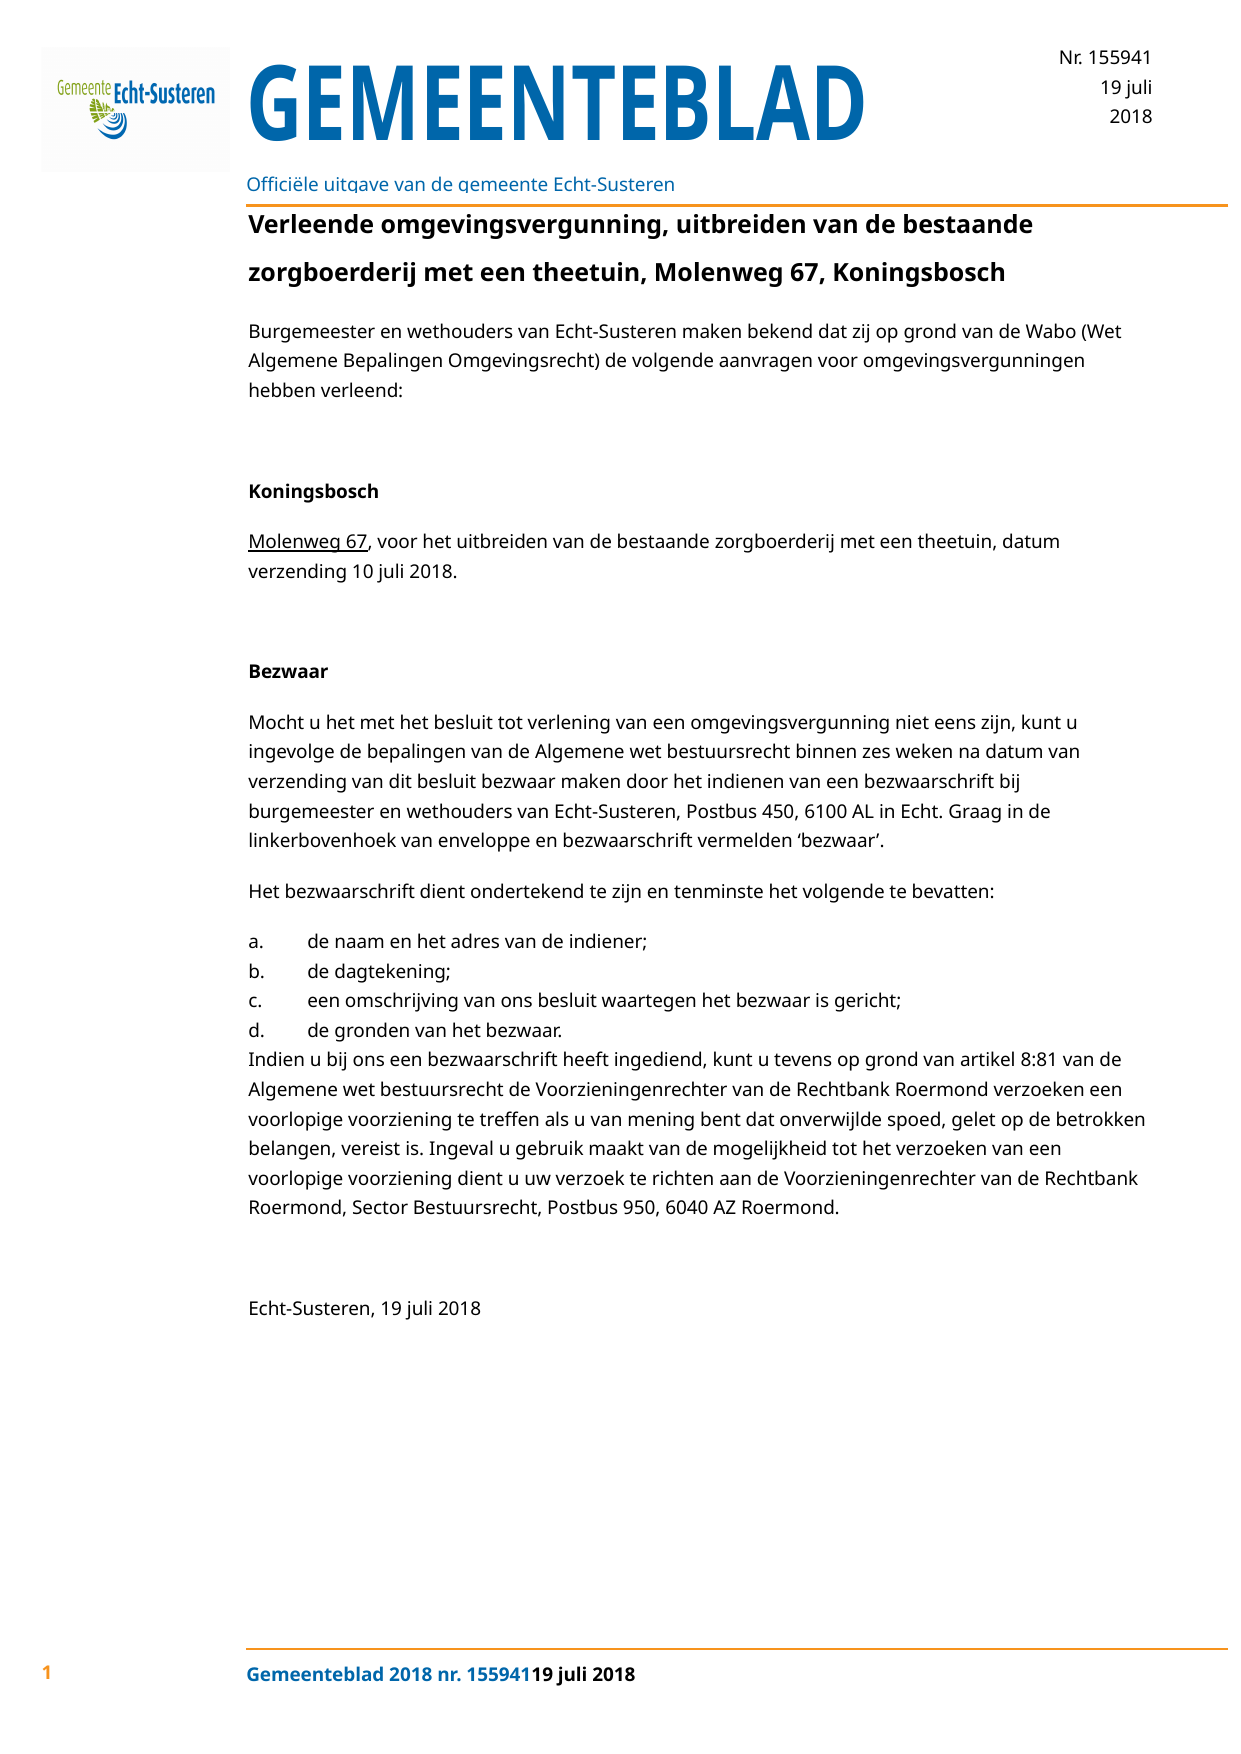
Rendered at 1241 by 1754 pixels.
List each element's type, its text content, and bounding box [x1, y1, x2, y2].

text Het bezwaarschrift dient ondertekend te zijn en tenminste het volgende te bevatten: [248, 878, 1152, 904]
list de dagtekening; [248, 958, 1152, 984]
list een omschrijving van ons besluit waartegen het bezwaar is gericht; [248, 987, 1152, 1013]
list de gronden van het bezwaar. [248, 1017, 1152, 1043]
list de naam en het adres van de indiener; [248, 928, 1152, 954]
text Echt-Susteren, 19 juli 2018 [248, 1295, 1152, 1321]
text Burgemeester en wethouders van Echt-Susteren maken bekend dat zij op grond van de Wabo (Wet Algemene Bepalingen Omgevingsrecht) de volgende aanvragen voor omgevingsvergunningen hebben verleend: [248, 318, 1152, 403]
text Koningsbosch [248, 478, 1152, 504]
text Molenweg 67, voor het uitbreiden van de bestaande zorgboerderij met een theetuin, datum verzending 10 juli 2018. [248, 528, 1152, 584]
text Mocht u het met het besluit tot verlening van een omgevingsvergunning niet eens zijn, kunt u ingevolge de bepalingen van de Algemene wet bestuursrecht binnen zes weken na datum van verzending van dit besluit bezwaar maken door het indienen van een bezwaarschrift bij burgemeester en wethouders van Echt-Susteren, Postbus 450, 6100 AL in Echt. Graag in de linkerbovenhoek van enveloppe en bezwaarschrift vermelden ‘bezwaar’. [248, 709, 1152, 853]
picture [41, 47, 231, 172]
text Indien u bij ons een bezwaarschrift heeft ingediend, kunt u tevens op grond van artikel 8:81 van de Algemene wet bestuursrecht de Voorzieningenrechter van de Rechtbank Roermond verzoeken een voorlopige voorziening te treffen als u van mening bent dat onverwijlde spoed, gelet op de betrokken belangen, vereist is. Ingeval u gebruik maakt van de mogelijkheid tot het verzoeken van een voorlopige voorziening dient u uw verzoek te richten aan de Voorzieningenrechter van de Rechtbank Roermond, Sector Bestuursrecht, Postbus 950, 6040 AZ Roermond. [248, 1047, 1152, 1220]
text Bezwaar [248, 659, 1152, 684]
text Verleende omgevingsvergunning, uitbreiden van de bestaande zorgboerderij met een theetuin, Molenweg 67, Koningsbosch [248, 207, 1152, 288]
